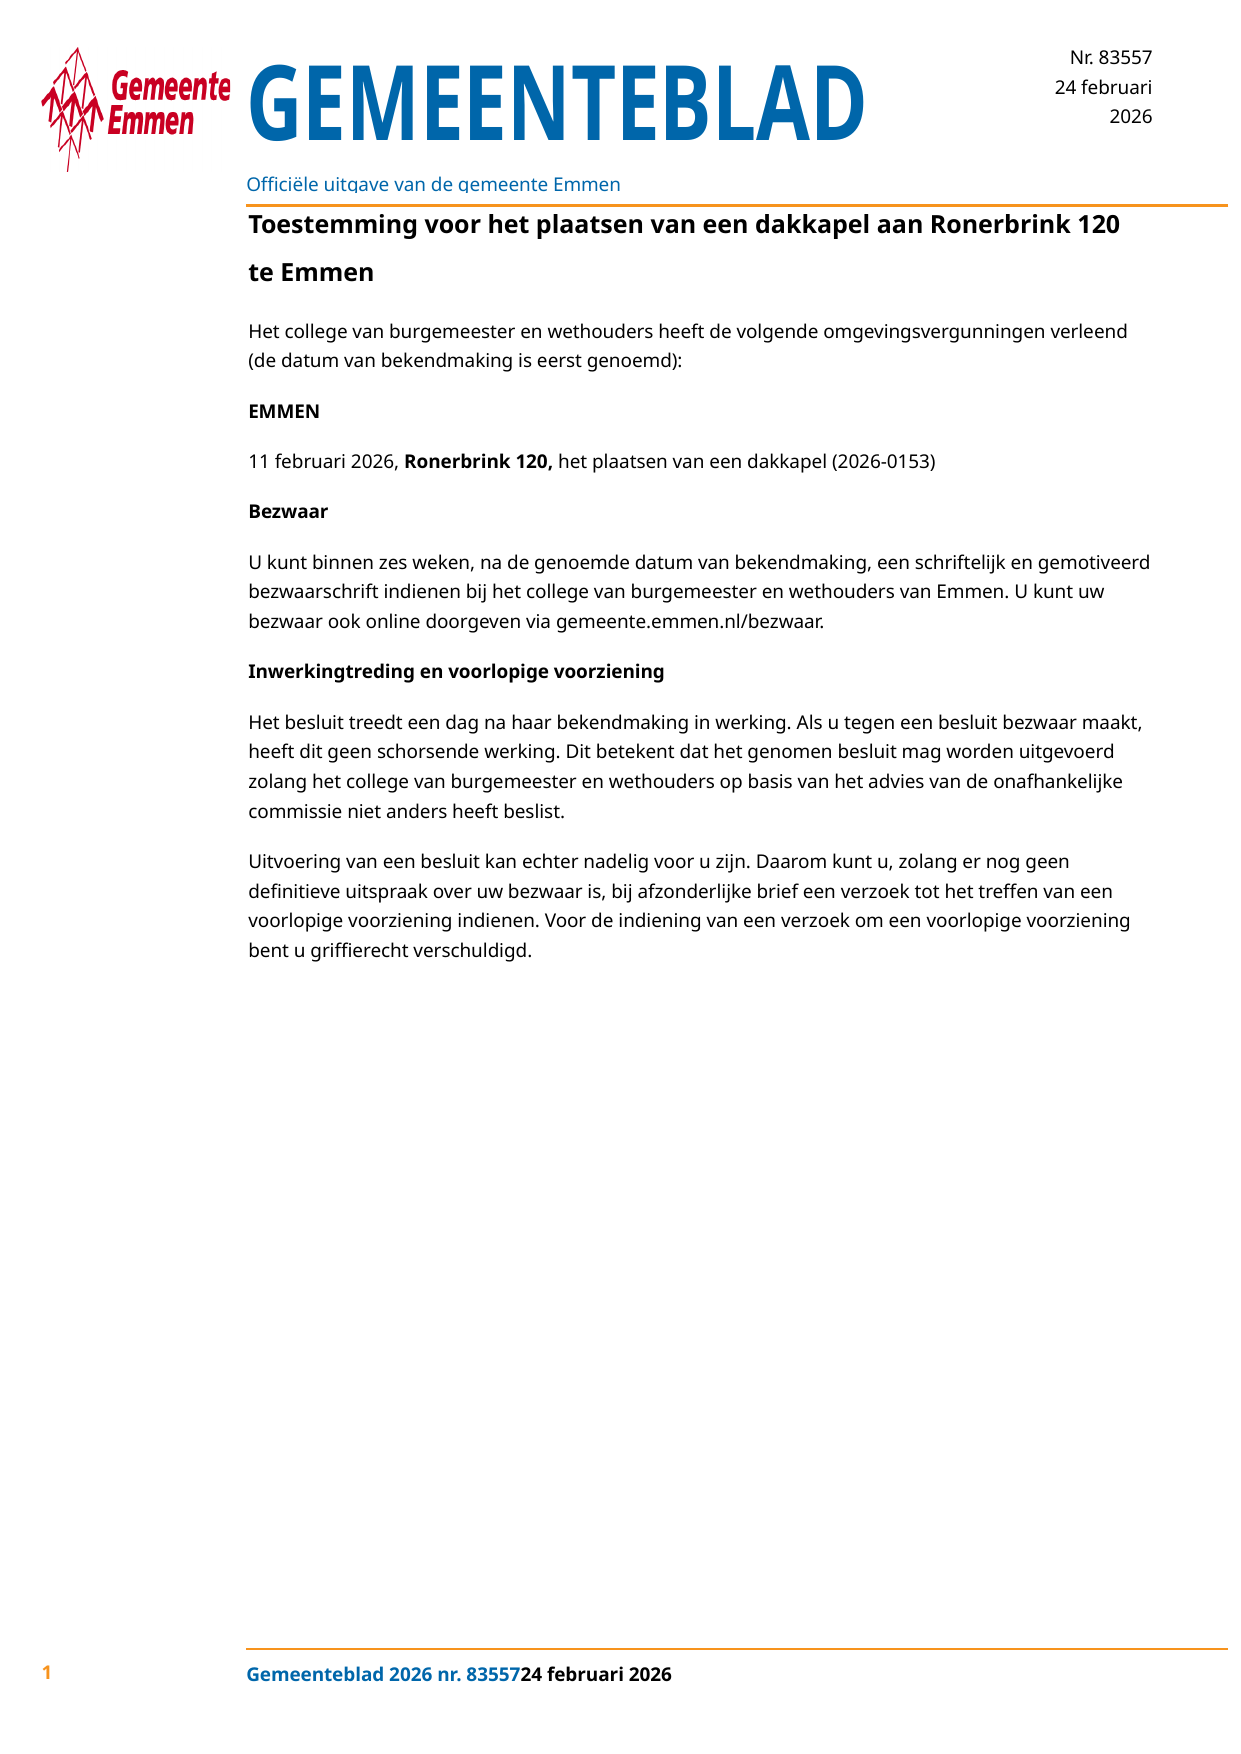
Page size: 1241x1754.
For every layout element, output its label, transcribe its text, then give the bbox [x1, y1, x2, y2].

text 11 februari 2026, Ronerbrink 120, het plaatsen van een dakkapel (2026-0153) [248, 448, 1152, 474]
picture [41, 47, 231, 172]
text Bezwaar [248, 499, 1152, 524]
text Inwerkingtreding en voorlopige voorziening [248, 659, 1152, 684]
text EMMEN [248, 398, 1152, 424]
text U kunt binnen zes weken, na de genoemde datum van bekendmaking, een schriftelijk en gemotiveerd bezwaarschrift indienen bij het college van burgemeester en wethouders van Emmen. U kunt uw bezwaar ook online doorgeven via gemeente.emmen.nl/bezwaar. [248, 549, 1152, 634]
text Toestemming voor het plaatsen van een dakkapel aan Ronerbrink 120 te Emmen [248, 207, 1152, 288]
text Uitvoering van een besluit kan echter nadelig voor u zijn. Daarom kunt u, zolang er nog geen definitieve uitspraak over uw bezwaar is, bij afzonderlijke brief een verzoek tot het treffen van een voorlopige voorziening indienen. Voor de indiening van een verzoek om een voorlopige voorziening bent u griffierecht verschuldigd. [248, 848, 1152, 963]
text Het college van burgemeester en wethouders heeft de volgende omgevingsvergunningen verleend (de datum van bekendmaking is eerst genoemd): [248, 318, 1152, 373]
text Het besluit treedt een dag na haar bekendmaking in werking. Als u tegen een besluit bezwaar maakt, heeft dit geen schorsende werking. Dit betekent dat het genomen besluit mag worden uitgevoerd zolang het college van burgemeester en wethouders op basis van het advies van de onafhankelijke commissie niet anders heeft beslist. [248, 709, 1152, 824]
